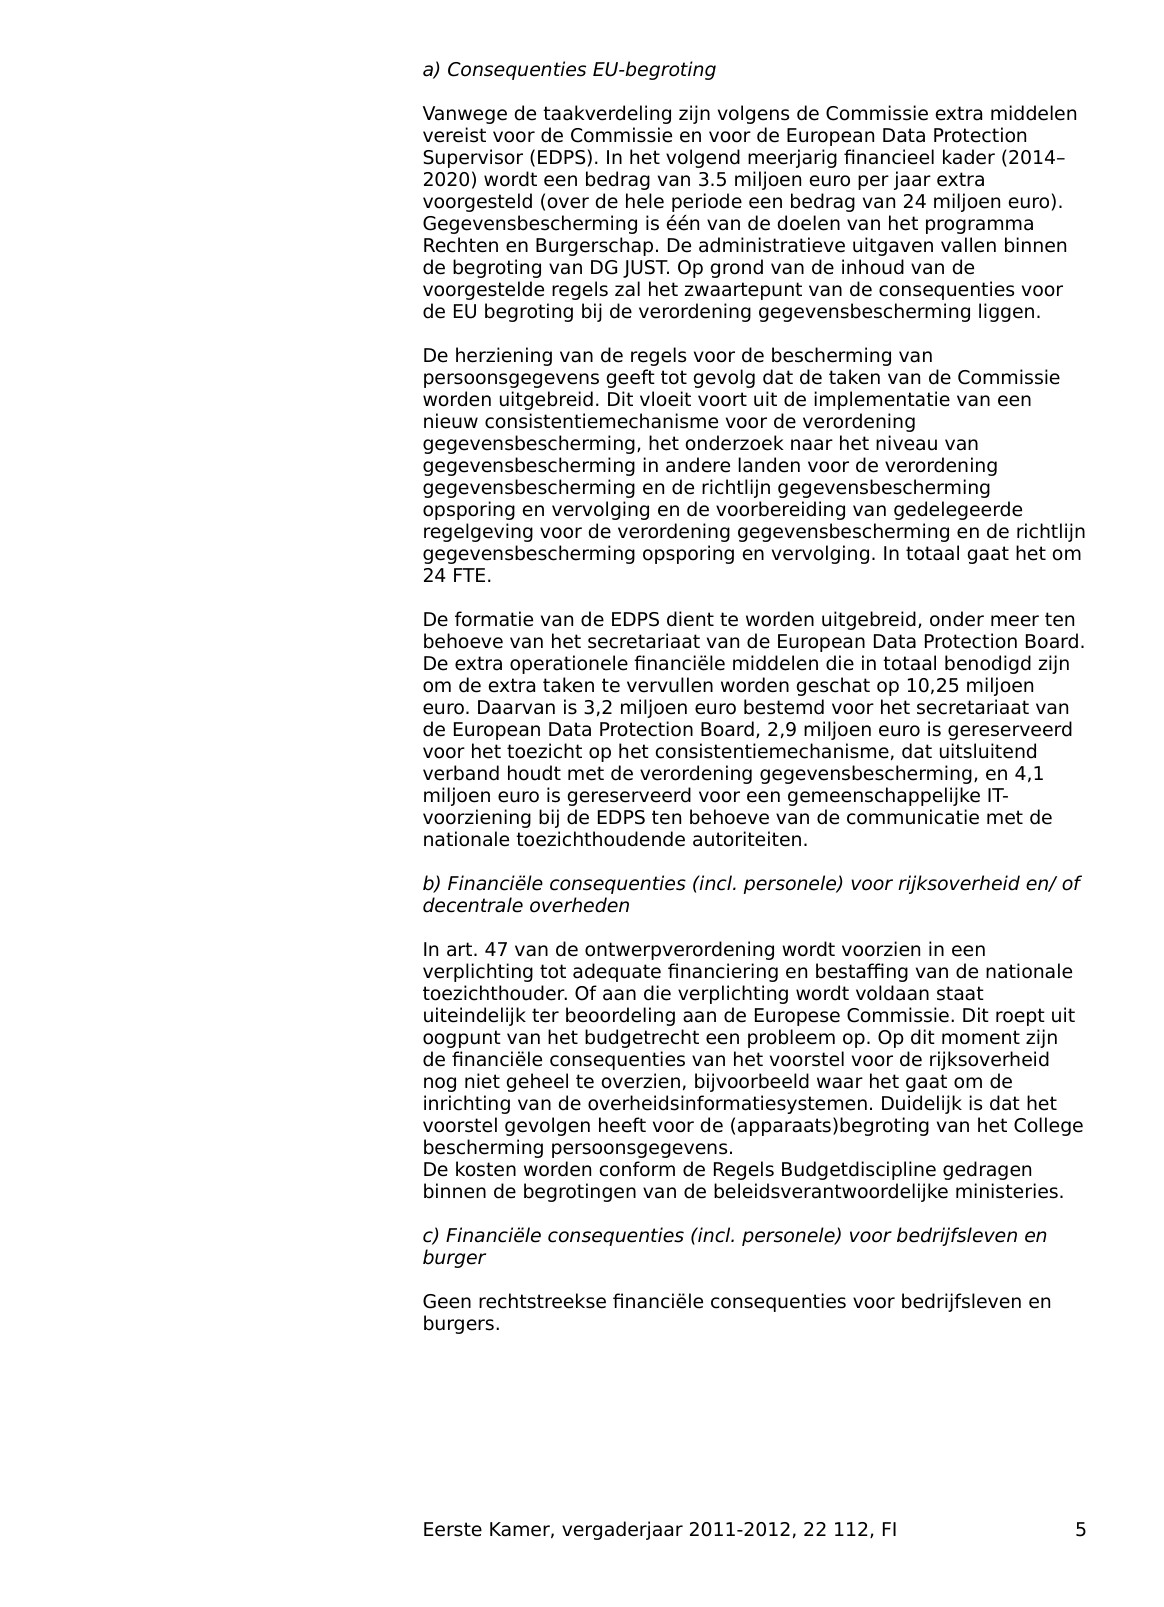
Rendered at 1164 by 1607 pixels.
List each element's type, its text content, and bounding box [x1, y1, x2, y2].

text De kosten worden conform de Regels Budgetdiscipline gedragen binnen de begrotingen van de beleidsverantwoordelijke ministeries. [422, 1159, 1087, 1203]
text Geen rechtstreekse financiële consequenties voor bedrijfsleven en burgers. [422, 1291, 1087, 1335]
text De formatie van de EDPS dient te worden uitgebreid, onder meer ten behoeve van het secretariaat van de European Data Protection Board. De extra operationele financiële middelen die in totaal benodigd zijn om de extra taken te vervullen worden geschat op 10,25 miljoen euro. Daarvan is 3,2 miljoen euro bestemd voor het secretariaat van de European Data Protection Board, 2,9 miljoen euro is gereserveerd voor het toezicht op het consistentiemechanisme, dat uitsluitend verband houdt met de verordening gegevensbescherming, en 4,1 miljoen euro is gereserveerd voor een gemeenschappelijke IT-voorziening bij de EDPS ten behoeve van de communicatie met de nationale toezichthoudende autoriteiten. [422, 609, 1087, 851]
subtitle b) Financiële consequenties (incl. personele) voor rijksoverheid en/ of decentrale overheden [422, 873, 1087, 917]
text De herziening van de regels voor de bescherming van persoonsgegevens geeft tot gevolg dat de taken van de Commissie worden uitgebreid. Dit vloeit voort uit de implementatie van een nieuw consistentiemechanisme voor de verordening gegevensbescherming, het onderzoek naar het niveau van gegevensbescherming in andere landen voor de verordening gegevensbescherming en de richtlijn gegevensbescherming opsporing en vervolging en de voorbereiding van gedelegeerde regelgeving voor de verordening gegevensbescherming en de richtlijn gegevensbescherming opsporing en vervolging. In totaal gaat het om 24 FTE. [422, 345, 1087, 587]
text Vanwege de taakverdeling zijn volgens de Commissie extra middelen vereist voor de Commissie en voor de European Data Protection Supervisor (EDPS). In het volgend meerjarig financieel kader (2014–2020) wordt een bedrag van 3.5 miljoen euro per jaar extra voorgesteld (over de hele periode een bedrag van 24 miljoen euro). Gegevensbescherming is één van de doelen van het programma Rechten en Burgerschap. De administratieve uitgaven vallen binnen de begroting van DG JUST. Op grond van de inhoud van de voorgestelde regels zal het zwaartepunt van de consequenties voor de EU begroting bij de verordening gegevensbescherming liggen. [422, 103, 1087, 323]
text In art. 47 van de ontwerpverordening wordt voorzien in een verplichting tot adequate financiering en bestaffing van de nationale toezichthouder. Of aan die verplichting wordt voldaan staat uiteindelijk ter beoordeling aan de Europese Commissie. Dit roept uit oogpunt van het budgetrecht een probleem op. Op dit moment zijn de financiële consequenties van het voorstel voor de rijksoverheid nog niet geheel te overzien, bijvoorbeeld waar het gaat om de inrichting van de overheidsinformatiesystemen. Duidelijk is dat het voorstel gevolgen heeft voor de (apparaats)begroting van het College bescherming persoonsgegevens. [422, 939, 1087, 1159]
subtitle a) Consequenties EU-begroting [422, 59, 1087, 81]
subtitle c) Financiële consequenties (incl. personele) voor bedrijfsleven en burger [422, 1225, 1087, 1269]
